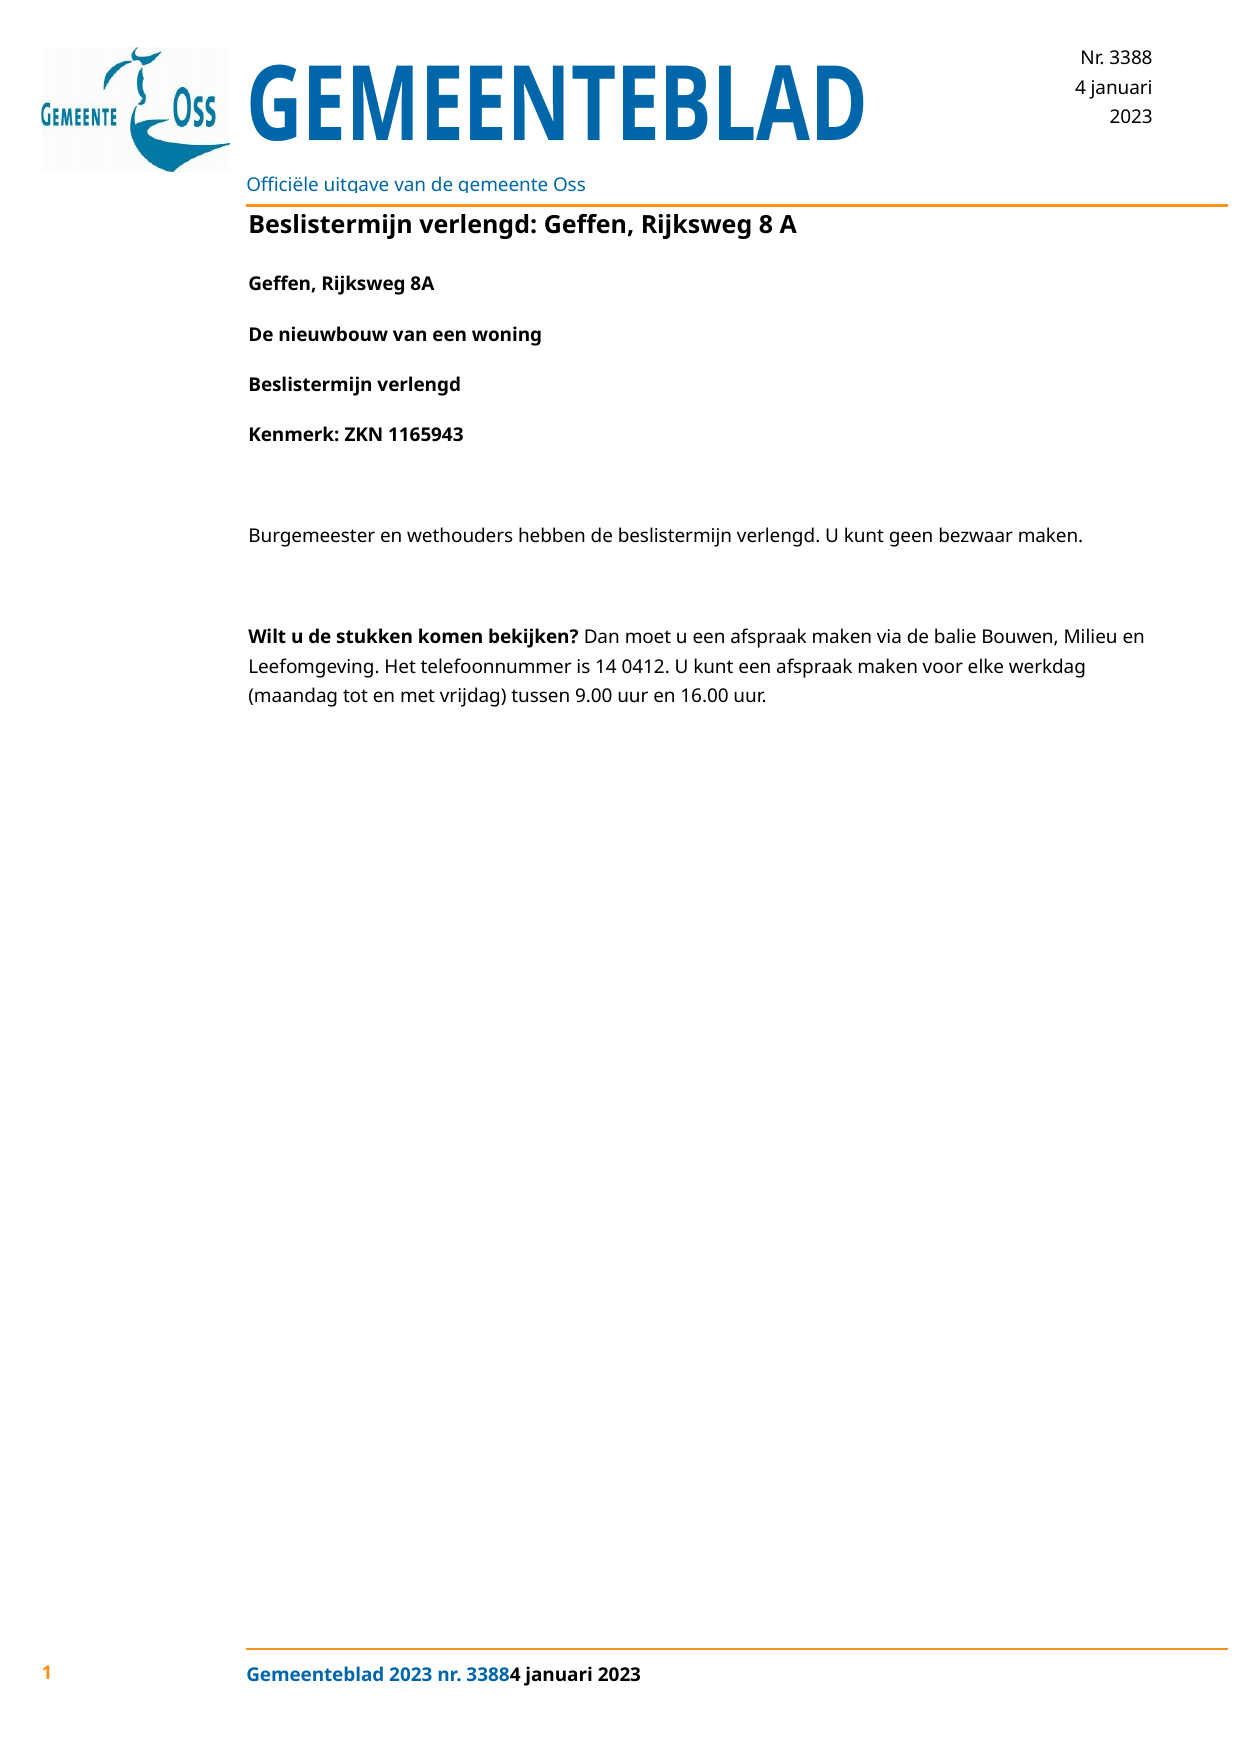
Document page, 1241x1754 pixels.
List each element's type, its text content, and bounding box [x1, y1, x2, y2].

text Kenmerk: ZKN 1165943 [248, 422, 1152, 447]
text Burgemeester en wethouders hebben de beslistermijn verlengd. U kunt geen bezwaar maken. [248, 522, 1152, 548]
picture [41, 47, 231, 172]
text Wilt u de stukken komen bekijken? Dan moet u een afspraak maken via de balie Bouwen, Milieu en Leefomgeving. Het telefoonnummer is 14 0412. U kunt een afspraak maken voor elke werkdag (maandag tot en met vrijdag) tussen 9.00 uur en 16.00 uur. [248, 623, 1152, 708]
text Geffen, Rijksweg 8A [248, 270, 1152, 296]
text Beslistermijn verlengd [248, 371, 1152, 397]
text Beslistermijn verlengd: Geffen, Rijksweg 8 A [248, 207, 1152, 241]
text De nieuwbouw van een woning [248, 321, 1152, 346]
